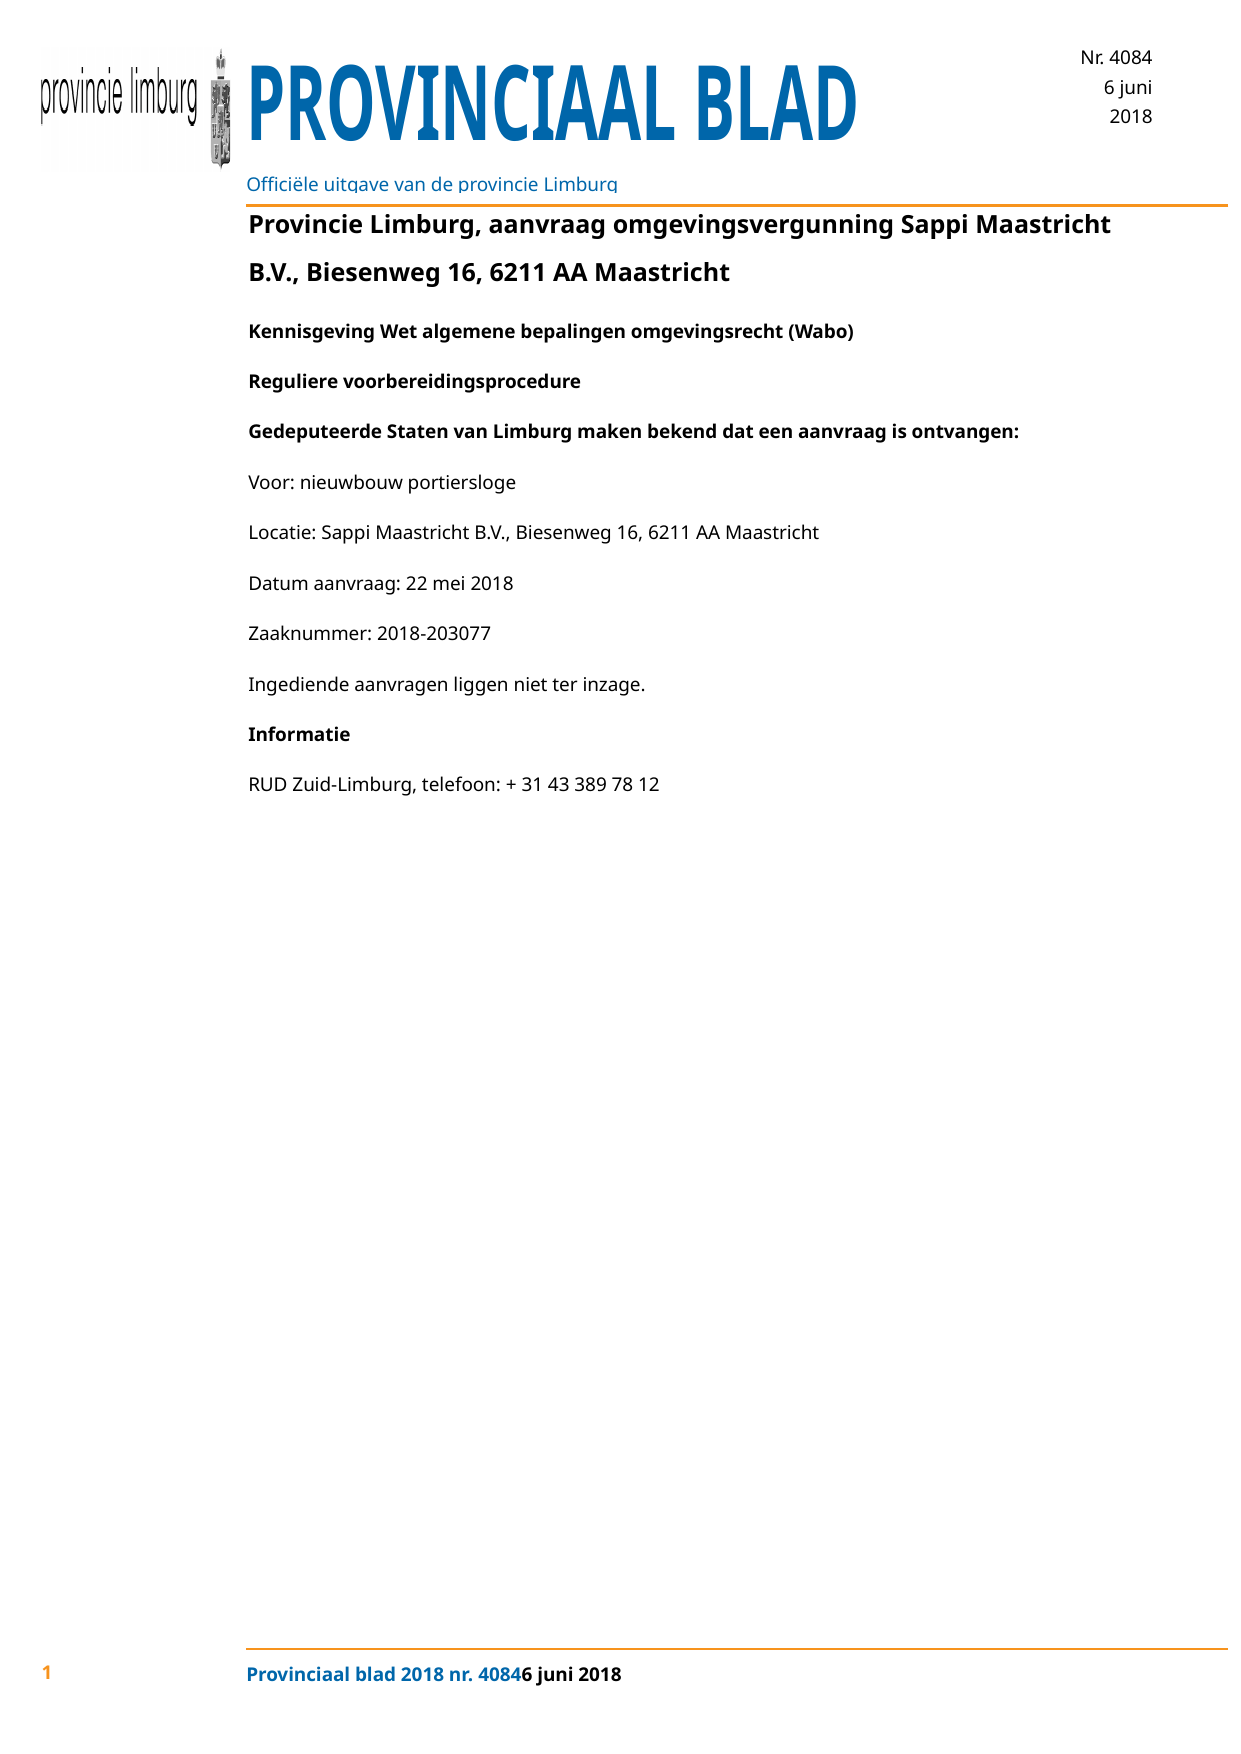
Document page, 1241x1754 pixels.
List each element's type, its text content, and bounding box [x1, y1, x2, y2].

text RUD Zuid-Limburg, telefoon: + 31 43 389 78 12 [248, 772, 1152, 797]
text Datum aanvraag: 22 mei 2018 [248, 570, 1152, 596]
text Zaaknummer: 2018-203077 [248, 620, 1152, 646]
text Reguliere voorbereidingsprocedure [248, 368, 1152, 394]
text Gedeputeerde Staten van Limburg maken bekend dat een aanvraag is ontvangen: [248, 419, 1152, 444]
text Voor: nieuwbouw portiersloge [248, 469, 1152, 495]
text Kennisgeving Wet algemene bepalingen omgevingsrecht (Wabo) [248, 318, 1152, 344]
text Informatie [248, 721, 1152, 747]
text Ingediende aanvragen liggen niet ter inzage. [248, 671, 1152, 697]
picture [41, 47, 231, 172]
text Provincie Limburg, aanvraag omgevingsvergunning Sappi Maastricht B.V., Biesenweg 16, 6211 AA Maastricht [248, 207, 1152, 288]
text Locatie: Sappi Maastricht B.V., Biesenweg 16, 6211 AA Maastricht [248, 519, 1152, 545]
